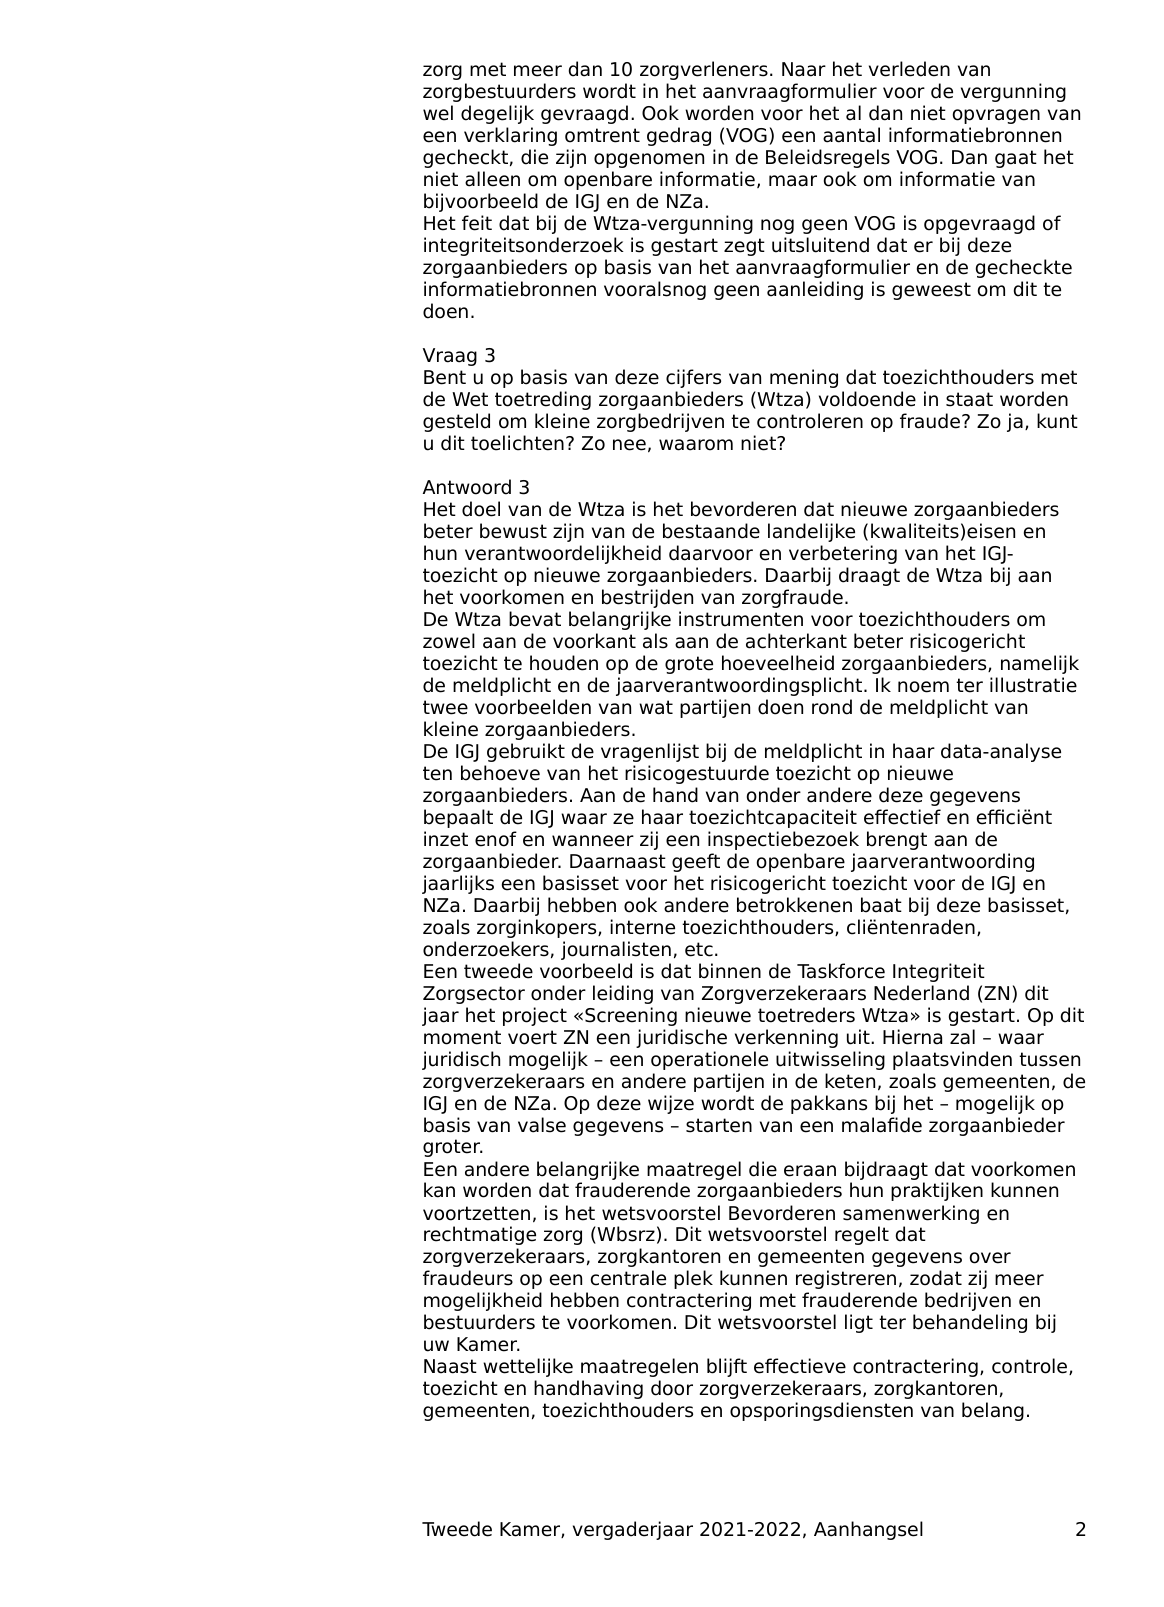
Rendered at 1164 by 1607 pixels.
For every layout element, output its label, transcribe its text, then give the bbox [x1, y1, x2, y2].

text Naast wettelijke maatregelen blijft effectieve contractering, controle, toezicht en handhaving door zorgverzekeraars, zorgkantoren, gemeenten, toezichthouders en opsporingsdiensten van belang. [422, 1356, 1087, 1422]
text De IGJ gebruikt de vragenlijst bij de meldplicht in haar data-analyse ten behoeve van het risicogestuurde toezicht op nieuwe zorgaanbieders. Aan de hand van onder andere deze gegevens bepaalt de IGJ waar ze haar toezichtcapaciteit effectief en efficiënt inzet enof en wanneer zij een inspectiebezoek brengt aan de zorgaanbieder. Daarnaast geeft de openbare jaarverantwoording jaarlijks een basisset voor het risicogericht toezicht voor de IGJ en NZa. Daarbij hebben ook andere betrokkenen baat bij deze basisset, zoals zorginkopers, interne toezichthouders, cliëntenraden, onderzoekers, journalisten, etc. [422, 741, 1087, 961]
text Bent u op basis van deze cijfers van mening dat toezichthouders met de Wet toetreding zorgaanbieders (Wtza) voldoende in staat worden gesteld om kleine zorgbedrijven te controleren op fraude? Zo ja, kunt u dit toelichten? Zo nee, waarom niet? [422, 367, 1087, 455]
text Vraag 3 [422, 345, 1087, 367]
text Het feit dat bij de Wtza-vergunning nog geen VOG is opgevraagd of integriteitsonderzoek is gestart zegt uitsluitend dat er bij deze zorgaanbieders op basis van het aanvraagformulier en de gecheckte informatiebronnen vooralsnog geen aanleiding is geweest om dit te doen. [422, 213, 1087, 323]
text Een tweede voorbeeld is dat binnen de Taskforce Integriteit Zorgsector onder leiding van Zorgverzekeraars Nederland (ZN) dit jaar het project «Screening nieuwe toetreders Wtza» is gestart. Op dit moment voert ZN een juridische verkenning uit. Hierna zal – waar juridisch mogelijk – een operationele uitwisseling plaatsvinden tussen zorgverzekeraars en andere partijen in de keten, zoals gemeenten, de IGJ en de NZa. Op deze wijze wordt de pakkans bij het – mogelijk op basis van valse gegevens – starten van een malafide zorgaanbieder groter. [422, 961, 1087, 1158]
text De Wtza bevat belangrijke instrumenten voor toezichthouders om zowel aan de voorkant als aan de achterkant beter risicogericht toezicht te houden op de grote hoeveelheid zorgaanbieders, namelijk de meldplicht en de jaarverantwoordingsplicht. Ik noem ter illustratie twee voorbeelden van wat partijen doen rond de meldplicht van kleine zorgaanbieders. [422, 609, 1087, 741]
text Antwoord 3 [422, 477, 1087, 499]
text Een andere belangrijke maatregel die eraan bijdraagt dat voorkomen kan worden dat frauderende zorgaanbieders hun praktijken kunnen voortzetten, is het wetsvoorstel Bevorderen samenwerking en rechtmatige zorg (Wbsrz). Dit wetsvoorstel regelt dat zorgverzekeraars, zorgkantoren en gemeenten gegevens over fraudeurs op een centrale plek kunnen registreren, zodat zij meer mogelijkheid hebben contractering met frauderende bedrijven en bestuurders te voorkomen. Dit wetsvoorstel ligt ter behandeling bij uw Kamer. [422, 1158, 1087, 1356]
text zorg met meer dan 10 zorgverleners. Naar het verleden van zorgbestuurders wordt in het aanvraagformulier voor de vergunning wel degelijk gevraagd. Ook worden voor het al dan niet opvragen van een verklaring omtrent gedrag (VOG) een aantal informatiebronnen gecheckt, die zijn opgenomen in de Beleidsregels VOG. Dan gaat het niet alleen om openbare informatie, maar ook om informatie van bijvoorbeeld de IGJ en de NZa. [422, 59, 1087, 213]
text Het doel van de Wtza is het bevorderen dat nieuwe zorgaanbieders beter bewust zijn van de bestaande landelijke (kwaliteits)eisen en hun verantwoordelijkheid daarvoor en verbetering van het IGJ-toezicht op nieuwe zorgaanbieders. Daarbij draagt de Wtza bij aan het voorkomen en bestrijden van zorgfraude. [422, 499, 1087, 609]
